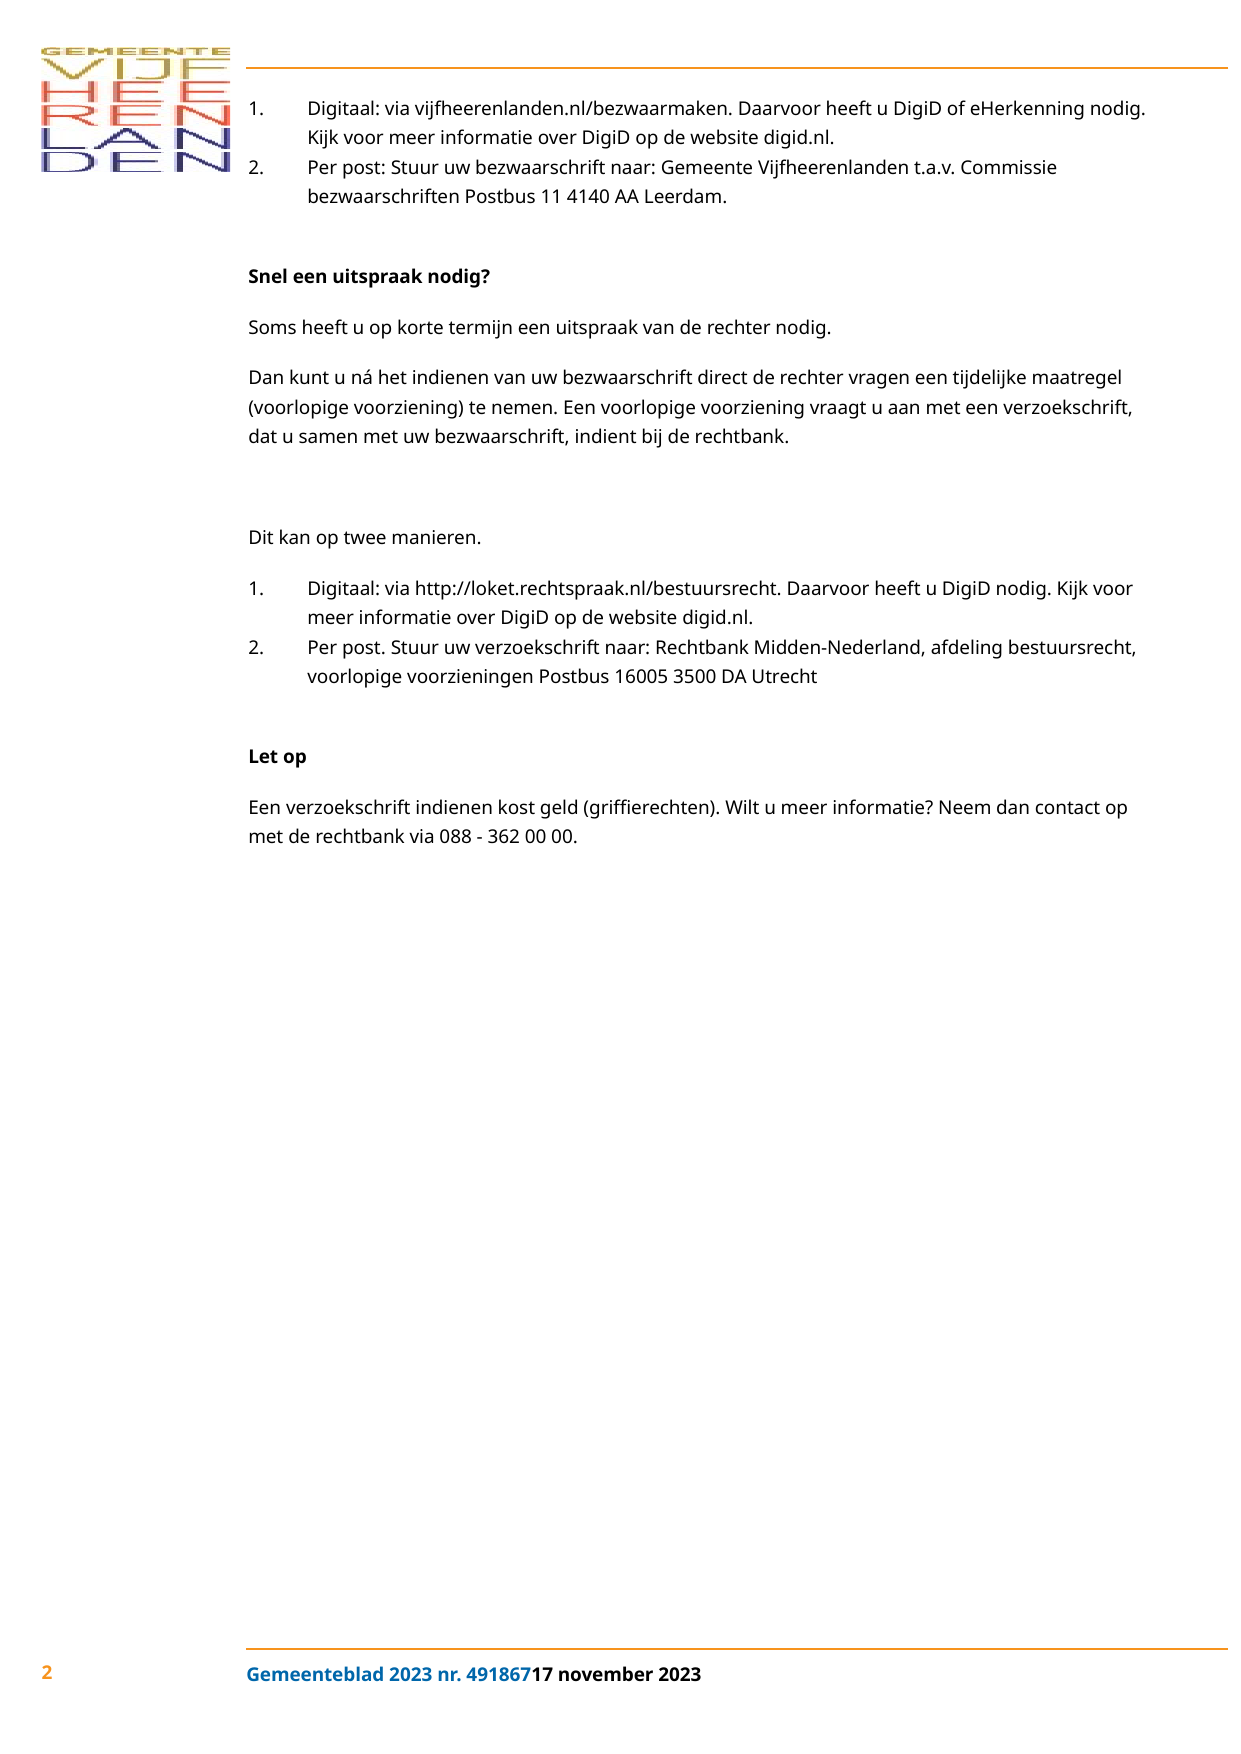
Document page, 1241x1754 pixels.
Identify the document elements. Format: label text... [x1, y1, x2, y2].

text Soms heeft u op korte termijn een uitspraak van de rechter nodig. [248, 314, 1152, 340]
list Digitaal: via vijfheerenlanden.nl/bezwaarmaken. Daarvoor heeft u DigiD of eHerkenning nodig. Kijk voor meer informatie over DigiD op de website digid.nl. [248, 95, 1152, 150]
text Dit kan op twee manieren. [248, 524, 1152, 550]
text Let op [248, 743, 1152, 769]
list Per post. Stuur uw verzoekschrift naar: Rechtbank Midden-Nederland, afdeling bestuursrecht, voorlopige voorzieningen Postbus 16005 3500 DA Utrecht [248, 634, 1152, 689]
picture [41, 47, 231, 172]
text Dan kunt u ná het indienen van uw bezwaarschrift direct de rechter vragen een tijdelijke maatregel (voorlopige voorziening) te nemen. Een voorlopige voorziening vraagt u aan met een verzoekschrift, dat u samen met uw bezwaarschrift, indient bij de rechtbank. [248, 364, 1152, 449]
text Snel een uitspraak nodig? [248, 263, 1152, 289]
list Digitaal: via http://loket.rechtspraak.nl/bestuursrecht. Daarvoor heeft u DigiD nodig. Kijk voor meer informatie over DigiD op de website digid.nl. [248, 575, 1152, 630]
text Een verzoekschrift indienen kost geld (griffierechten). Wilt u meer informatie? Neem dan contact op met de rechtbank via 088 - 362 00 00. [248, 794, 1152, 849]
list Per post: Stuur uw bezwaarschrift naar: Gemeente Vijfheerenlanden t.a.v. Commissie bezwaarschriften Postbus 11 4140 AA Leerdam. [248, 154, 1152, 209]
